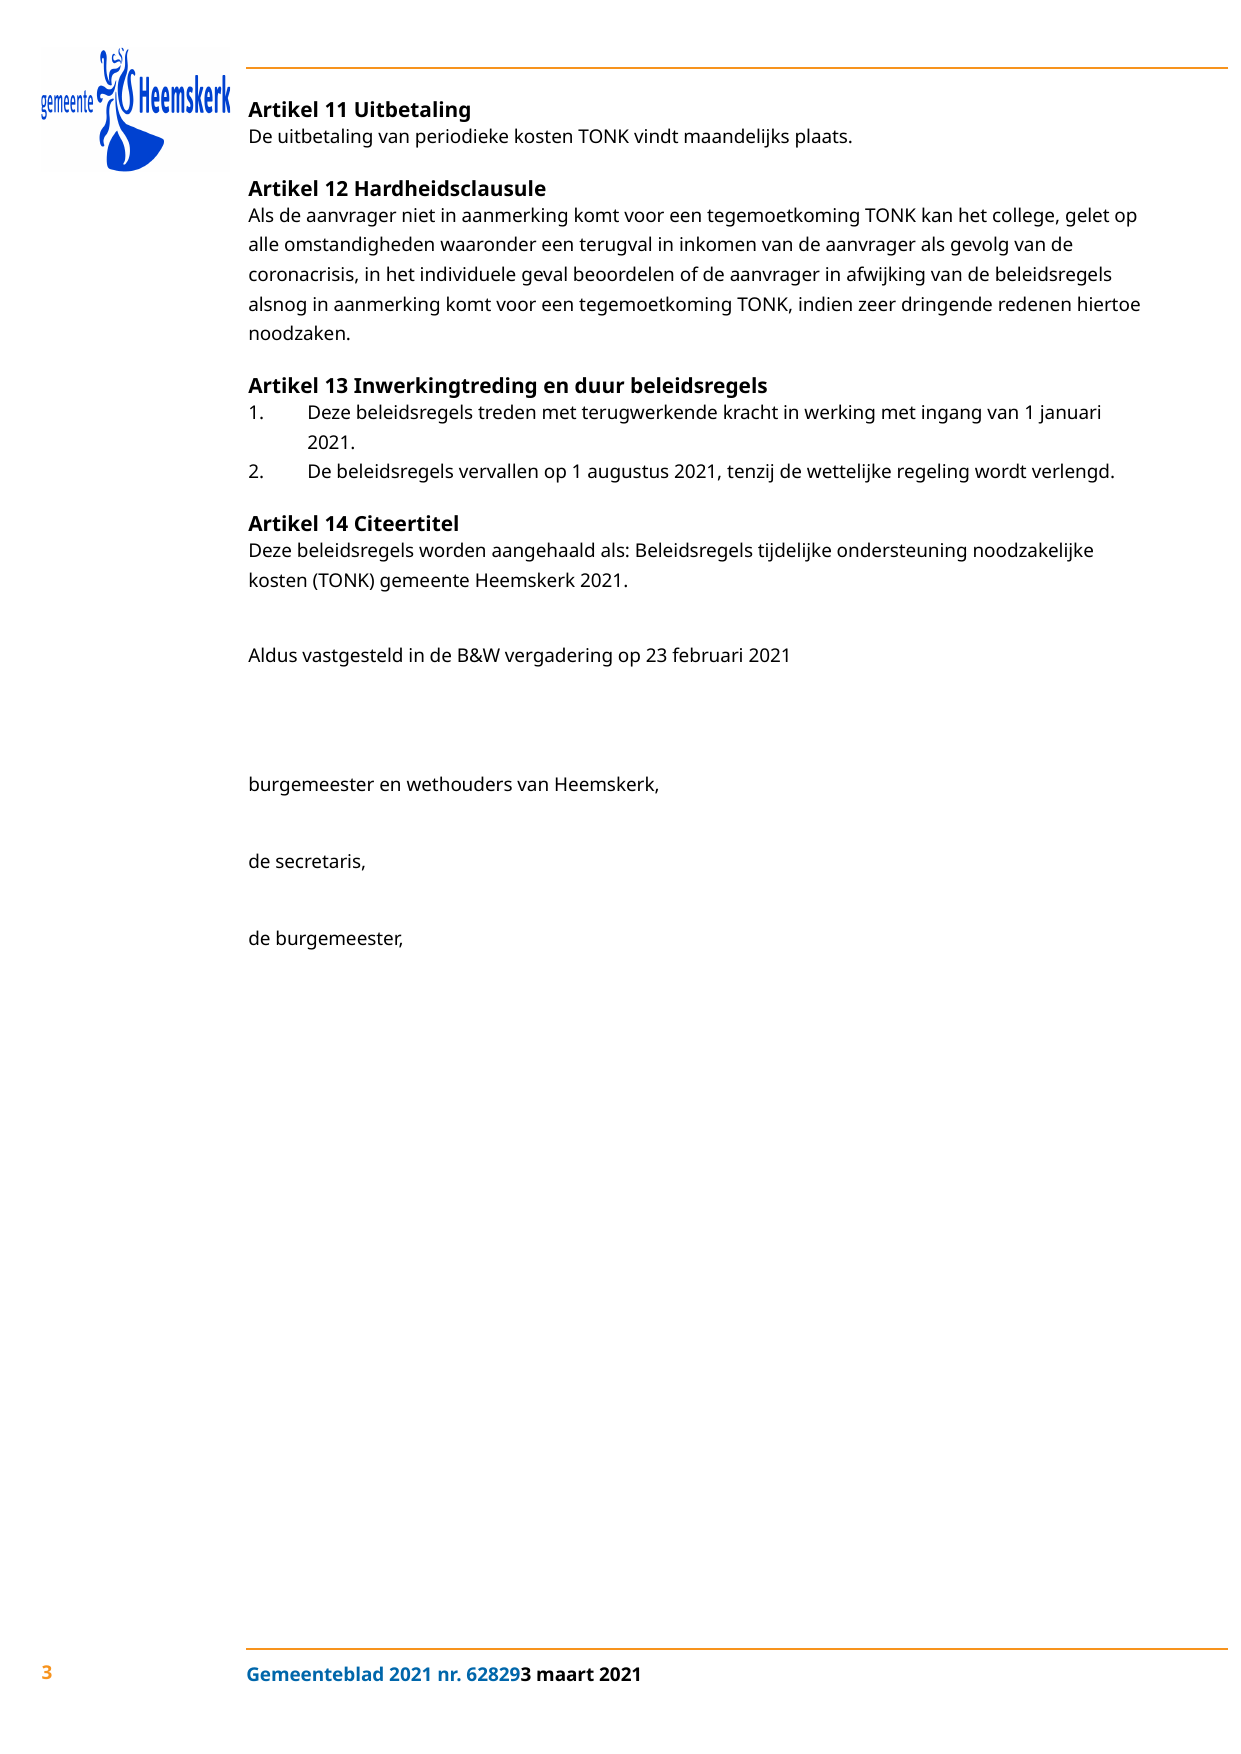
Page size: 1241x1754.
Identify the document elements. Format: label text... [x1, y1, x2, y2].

picture [41, 47, 231, 172]
text Deze beleidsregels worden aangehaald als: Beleidsregels tijdelijke ondersteuning noodzakelijke kosten (TONK) gemeente Heemskerk 2021. [248, 537, 1152, 593]
text burgemeester en wethouders van Heemskerk, [248, 771, 1152, 796]
text de burgemeester, [248, 925, 1152, 951]
text Als de aanvrager niet in aanmerking komt voor een tegemoetkoming TONK kan het college, gelet op alle omstandigheden waaronder een terugval in inkomen van de aanvrager als gevolg van de coronacrisis, in het individuele geval beoordelen of de aanvrager in afwijking van de beleidsregels alsnog in aanmerking komt voor een tegemoetkoming TONK, indien zeer dringende redenen hiertoe noodzaken. [248, 202, 1152, 346]
text Aldus vastgesteld in de B&W vergadering op 23 februari 2021 [248, 642, 1152, 668]
text Artikel 12 Hardheidsclausule [248, 174, 1152, 202]
list De beleidsregels vervallen op 1 augustus 2021, tenzij de wettelijke regeling wordt verlengd. [248, 458, 1152, 484]
text Artikel 11 Uitbetaling [248, 95, 1152, 123]
list Deze beleidsregels treden met terugwerkende kracht in werking met ingang van 1 januari 2021. [248, 399, 1152, 454]
text De uitbetaling van periodieke kosten TONK vindt maandelijks plaats. [248, 123, 1152, 149]
text de secretaris, [248, 848, 1152, 874]
text Artikel 13 Inwerkingtreding en duur beleidsregels [248, 371, 1152, 399]
text Artikel 14 Citeertitel [248, 509, 1152, 537]
